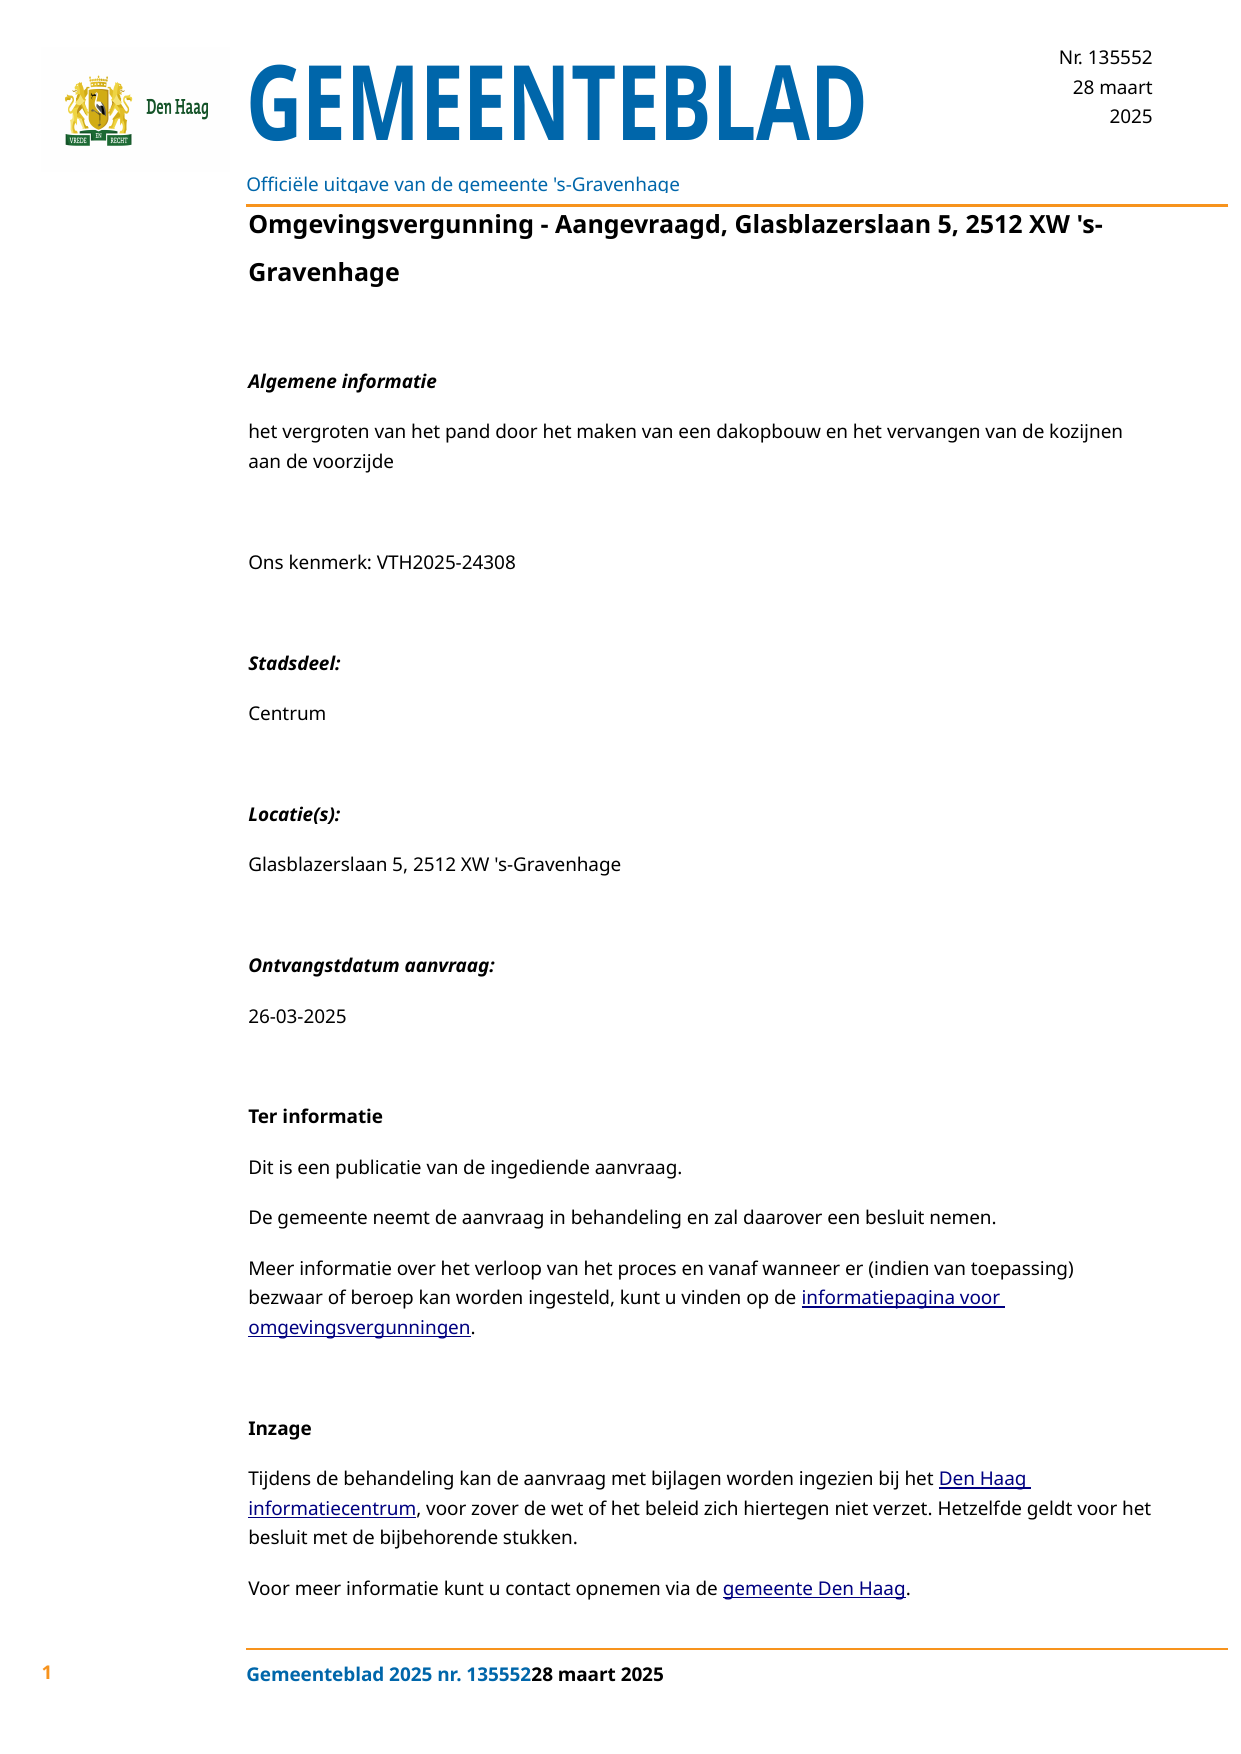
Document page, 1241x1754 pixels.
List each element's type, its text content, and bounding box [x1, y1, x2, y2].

text Inzage [248, 1415, 1152, 1441]
text Ons kenmerk: VTH2025-24308 [248, 549, 1152, 575]
text Centrum [248, 700, 1152, 726]
text Ter informatie [248, 1104, 1152, 1129]
text Algemene informatie [248, 368, 1152, 394]
text het vergroten van het pand door het maken van een dakopbouw en het vervangen van de kozijnen aan de voorzijde [248, 419, 1152, 474]
text Omgevingsvergunning - Aangevraagd, Glasblazerslaan 5, 2512 XW 's-Gravenhage [248, 207, 1152, 288]
text Meer informatie over het verloop van het proces en vanaf wanneer er (indien van toepassing) bezwaar of beroep kan worden ingesteld, kunt u vinden op de informatiepagina voor omgevingsvergunningen. [248, 1255, 1152, 1340]
text Ontvangstdatum aanvraag: [248, 952, 1152, 978]
picture [41, 47, 231, 172]
text Stadsdeel: [248, 650, 1152, 676]
text De gemeente neemt de aanvraag in behandeling en zal daarover een besluit nemen. [248, 1204, 1152, 1230]
text 26-03-2025 [248, 1003, 1152, 1029]
text Glasblazerslaan 5, 2512 XW 's-Gravenhage [248, 852, 1152, 877]
text Tijdens de behandeling kan de aanvraag met bijlagen worden ingezien bij het Den Haag informatiecentrum, voor zover de wet of het beleid zich hiertegen niet verzet. Hetzelfde geldt voor het besluit met de bijbehorende stukken. [248, 1465, 1152, 1550]
text Voor meer informatie kunt u contact opnemen via de gemeente Den Haag. [248, 1575, 1152, 1601]
text Dit is een publicatie van de ingediende aanvraag. [248, 1154, 1152, 1180]
text Locatie(s): [248, 801, 1152, 827]
